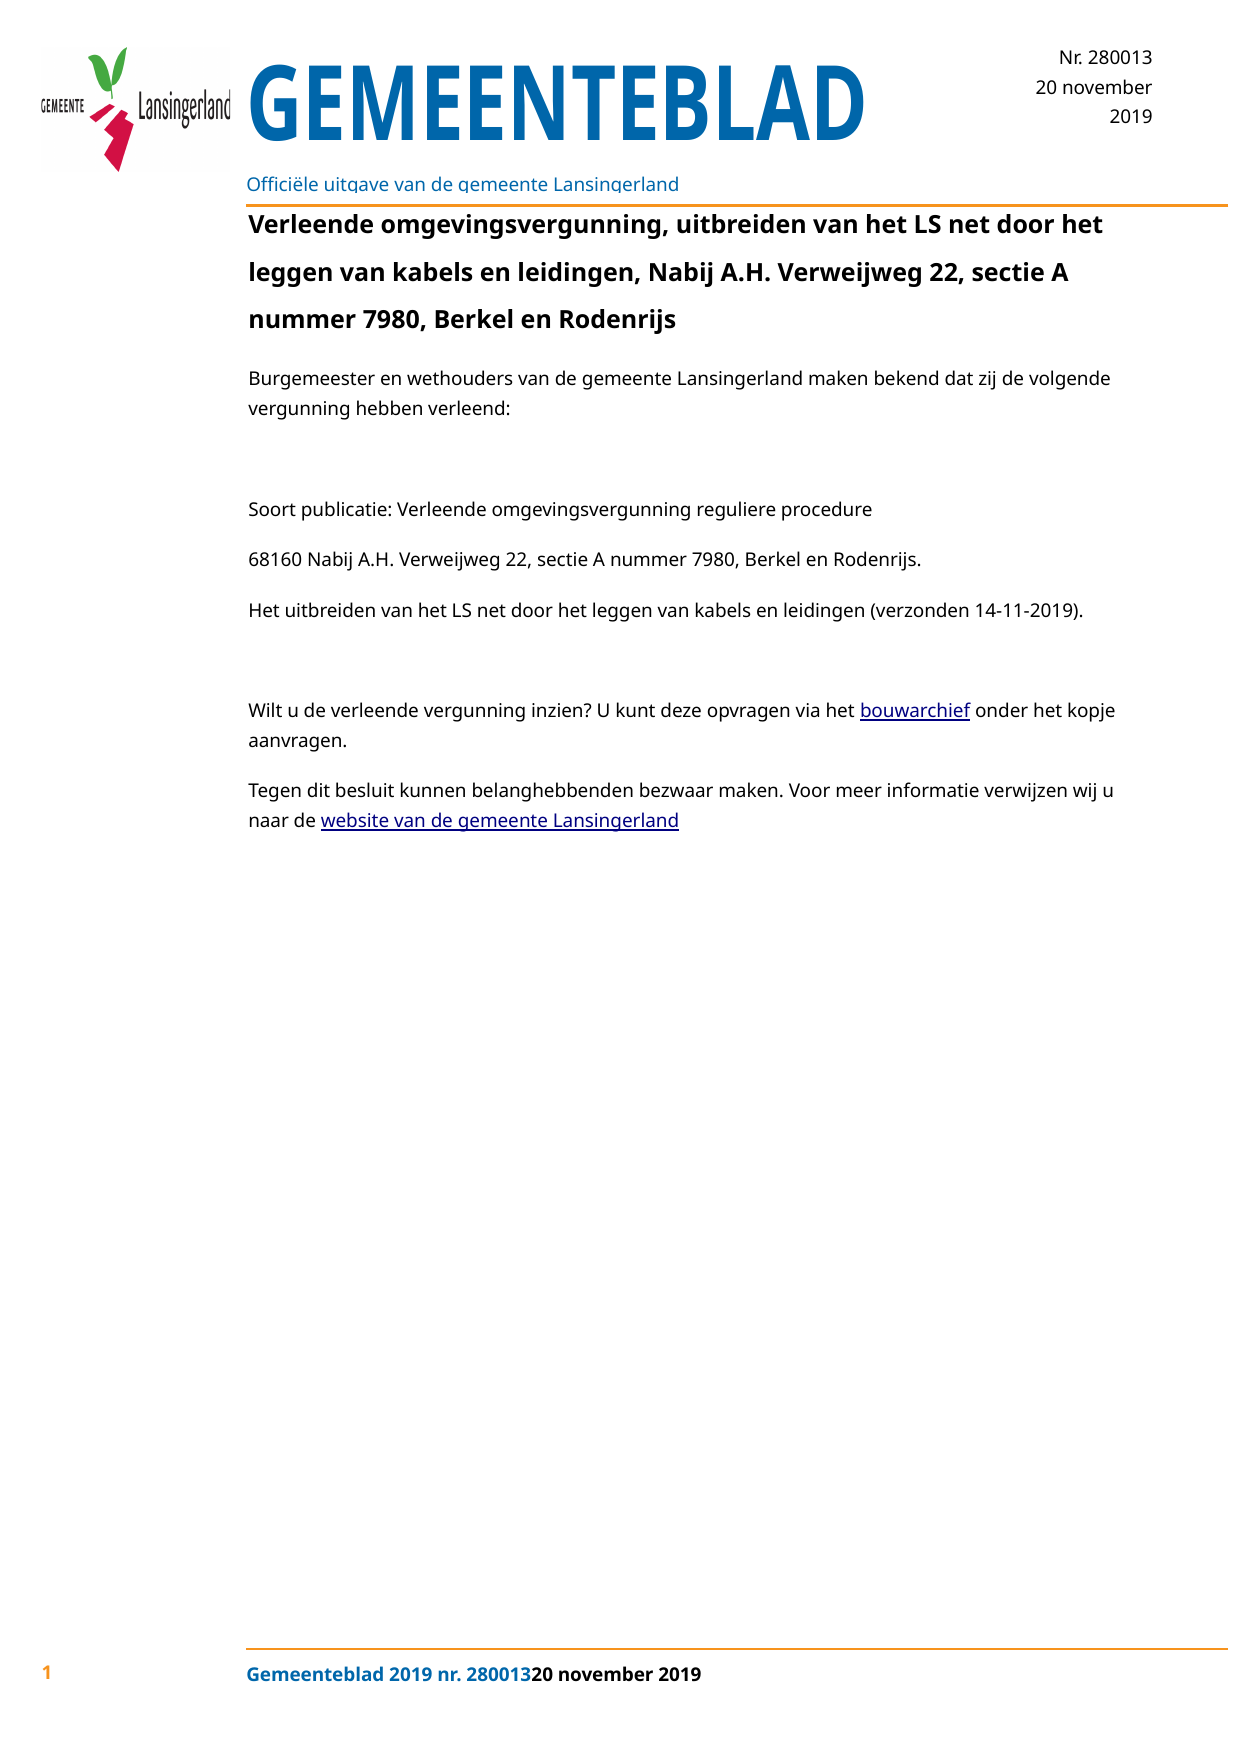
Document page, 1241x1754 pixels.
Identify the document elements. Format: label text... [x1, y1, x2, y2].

text Soort publicatie: Verleende omgevingsvergunning reguliere procedure [248, 496, 1152, 522]
text Burgemeester en wethouders van de gemeente Lansingerland maken bekend dat zij de volgende vergunning hebben verleend: [248, 366, 1152, 421]
text Tegen dit besluit kunnen belanghebbenden bezwaar maken. Voor meer informatie verwijzen wij u naar de website van de gemeente Lansingerland [248, 778, 1152, 833]
picture [41, 47, 231, 172]
text Het uitbreiden van het LS net door het leggen van kabels en leidingen (verzonden 14-11-2019). [248, 597, 1152, 622]
text Wilt u de verleende vergunning inzien? U kunt deze opvragen via het bouwarchief onder het kopje aanvragen. [248, 698, 1152, 753]
text 68160 Nabij A.H. Verweijweg 22, sectie A nummer 7980, Berkel en Rodenrijs. [248, 546, 1152, 572]
text Verleende omgevingsvergunning, uitbreiden van het LS net door het leggen van kabels en leidingen, Nabij A.H. Verweijweg 22, sectie A nummer 7980, Berkel en Rodenrijs [248, 207, 1152, 336]
